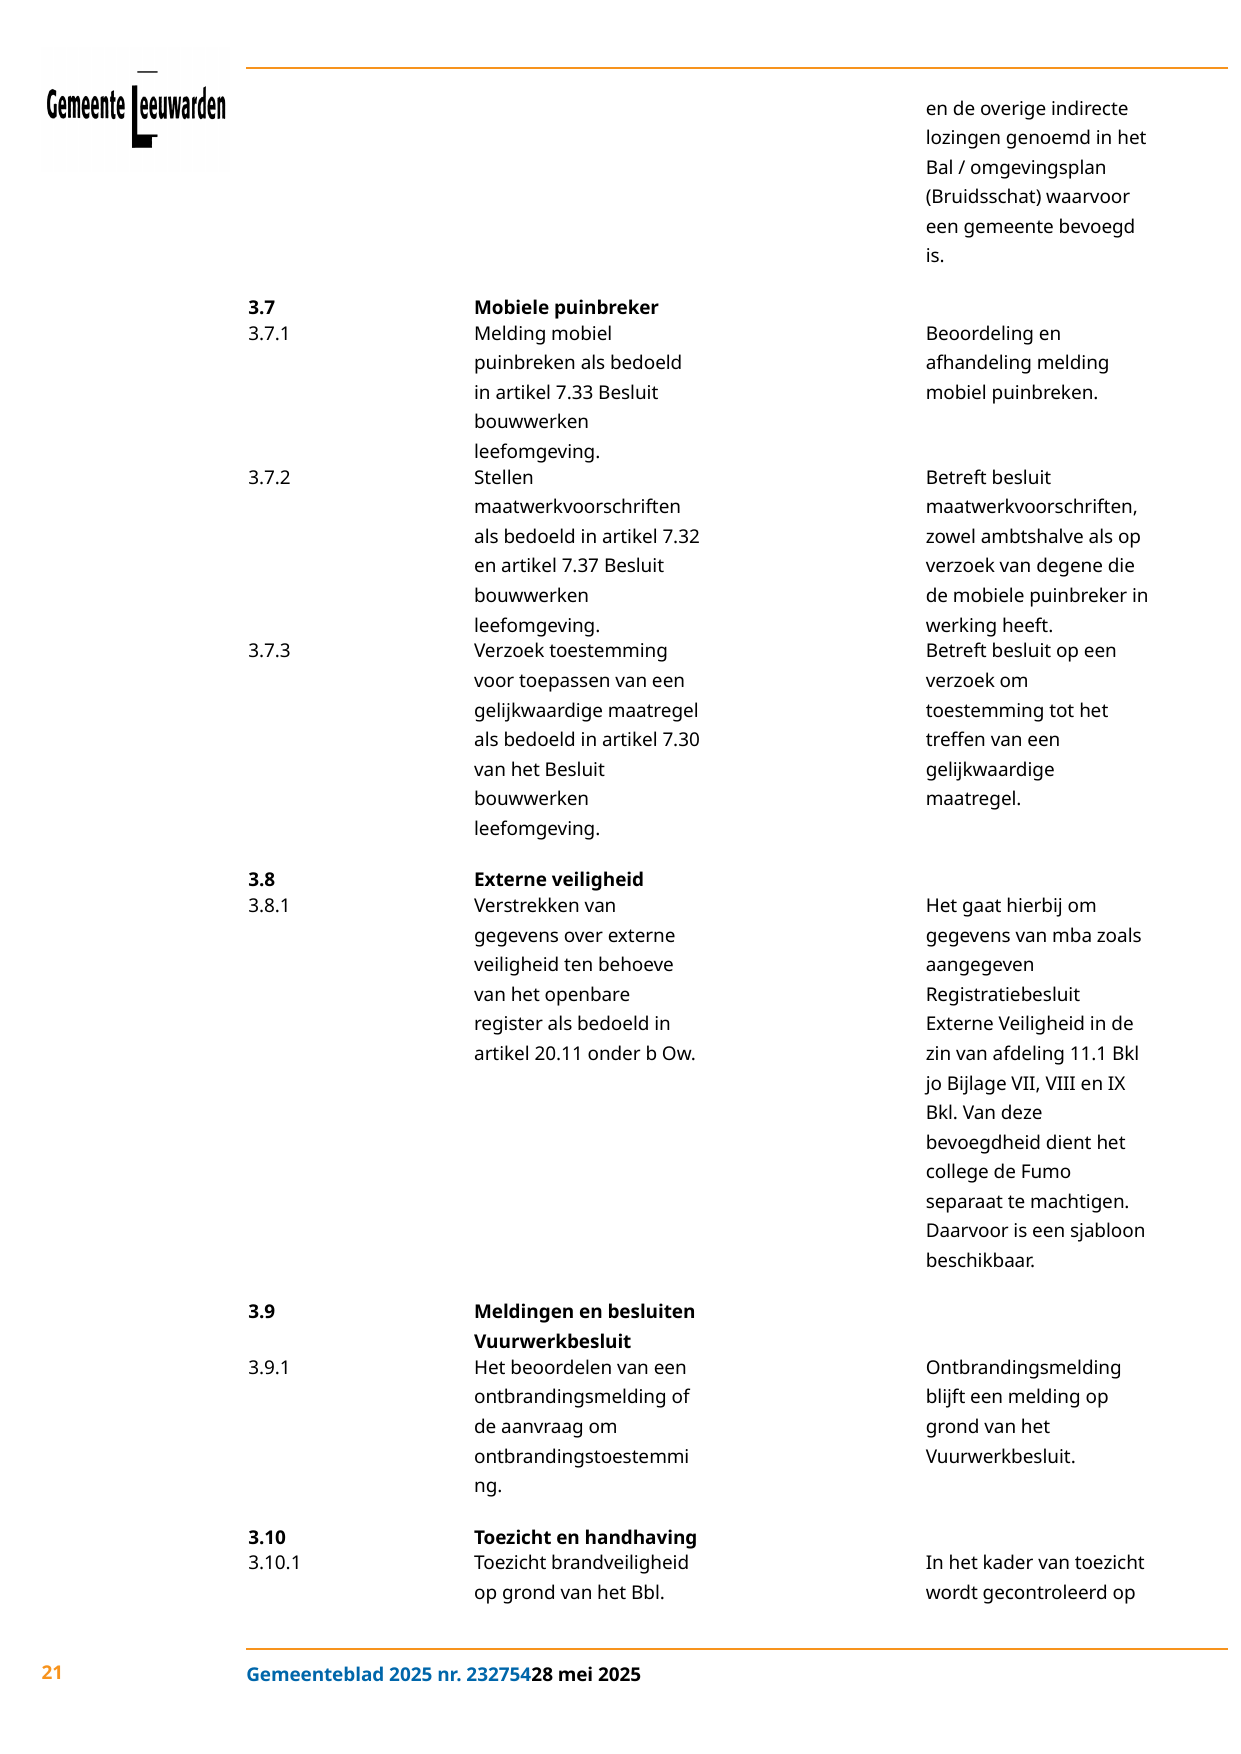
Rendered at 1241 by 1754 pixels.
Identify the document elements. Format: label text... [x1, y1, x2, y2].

table_cell [700, 1354, 926, 1498]
table_cell [474, 1498, 700, 1524]
table_cell [474, 1273, 700, 1299]
table_cell [700, 294, 926, 320]
table_cell [474, 95, 700, 268]
table_cell Betreft besluit maatwerkvoorschriften, zowel ambtshalve als op verzoek van degene die de mobiele puinbreker in werking heeft. [926, 464, 1152, 638]
table_cell [926, 1524, 1152, 1549]
table_cell Verzoek toestemming voor toepassen van een gelijkwaardige maatregel als bedoeld in artikel 7.30 van het Besluit bouwwerken leefomgeving. [474, 638, 700, 841]
table_cell [248, 95, 474, 268]
table_cell Mobiele puinbreker [474, 294, 700, 320]
table_cell [474, 269, 700, 294]
table_cell [700, 1498, 926, 1524]
table_cell [474, 841, 700, 867]
table_cell Stellen maatwerkvoorschriften als bedoeld in artikel 7.32 en artikel 7.37 Besluit bouwwerken leefomgeving. [474, 464, 700, 638]
table_cell 3.9.1 [248, 1354, 474, 1498]
table_cell [700, 464, 926, 638]
table_cell [926, 867, 1152, 892]
table_cell [700, 892, 926, 1273]
table_cell [700, 95, 926, 268]
table_cell 3.8 [248, 867, 474, 892]
table_cell Verstrekken van gegevens over externe veiligheid ten behoeve van het openbare register als bedoeld in artikel 20.11 onder b Ow. [474, 892, 700, 1273]
table_cell [700, 1299, 926, 1354]
picture [41, 47, 231, 172]
table_cell Het beoordelen van een ontbrandingsmelding of de aanvraag om ontbrandingstoestemming. [474, 1354, 700, 1498]
table_cell 3.7 [248, 294, 474, 320]
table_cell 3.10.1 [248, 1550, 474, 1605]
table_cell [700, 1550, 926, 1605]
table_cell [248, 841, 474, 867]
table_cell [248, 269, 474, 294]
table_cell Ontbrandingsmelding blijft een melding op grond van het Vuurwerkbesluit. [926, 1354, 1152, 1498]
table_cell 3.7.1 [248, 320, 474, 464]
table_cell en de overige indirecte lozingen genoemd in het Bal / omgevingsplan (Bruidsschat) waarvoor een gemeente bevoegd is. [926, 95, 1152, 268]
table_cell [248, 1498, 474, 1524]
table_cell [926, 1498, 1152, 1524]
table_cell 3.8.1 [248, 892, 474, 1273]
table_cell 3.7.3 [248, 638, 474, 841]
table_cell Externe veiligheid [474, 867, 700, 892]
table_cell [926, 1299, 1152, 1354]
table_cell [248, 1273, 474, 1299]
table_cell [700, 1524, 926, 1549]
table_cell [700, 269, 1152, 294]
table_cell In het kader van toezicht wordt gecontroleerd op [926, 1550, 1152, 1605]
table_cell Toezicht brandveiligheid op grond van het Bbl. [474, 1550, 700, 1605]
table_cell Melding mobiel puinbreken als bedoeld in artikel 7.33 Besluit bouwwerken leefomgeving. [474, 320, 700, 464]
table_cell 3.7.2 [248, 464, 474, 638]
table_cell [700, 638, 926, 841]
table_cell Toezicht en handhaving [474, 1524, 700, 1549]
table_cell Het gaat hierbij om gegevens van mba zoals aangegeven Registratiebesluit Externe Veiligheid in de zin van afdeling 11.1 Bkl jo Bijlage VII, VIII en IX Bkl. Van deze bevoegdheid dient het college de Fumo separaat te machtigen. Daarvoor is een sjabloon beschikbaar. [926, 892, 1152, 1273]
table_cell Betreft besluit op een verzoek om toestemming tot het treffen van een gelijkwaardige maatregel. [926, 638, 1152, 841]
table_cell [700, 1273, 926, 1299]
table_cell Meldingen en besluiten Vuurwerkbesluit [474, 1299, 700, 1354]
table_cell 3.10 [248, 1524, 474, 1549]
table_cell [700, 867, 926, 892]
table_cell 3.9 [248, 1299, 474, 1354]
table_cell [700, 320, 926, 464]
table_cell [700, 841, 926, 867]
table_cell Beoordeling en afhandeling melding mobiel puinbreken. [926, 320, 1152, 464]
table_cell [926, 841, 1152, 867]
table_cell [926, 1273, 1152, 1299]
table_cell [926, 294, 1152, 320]
